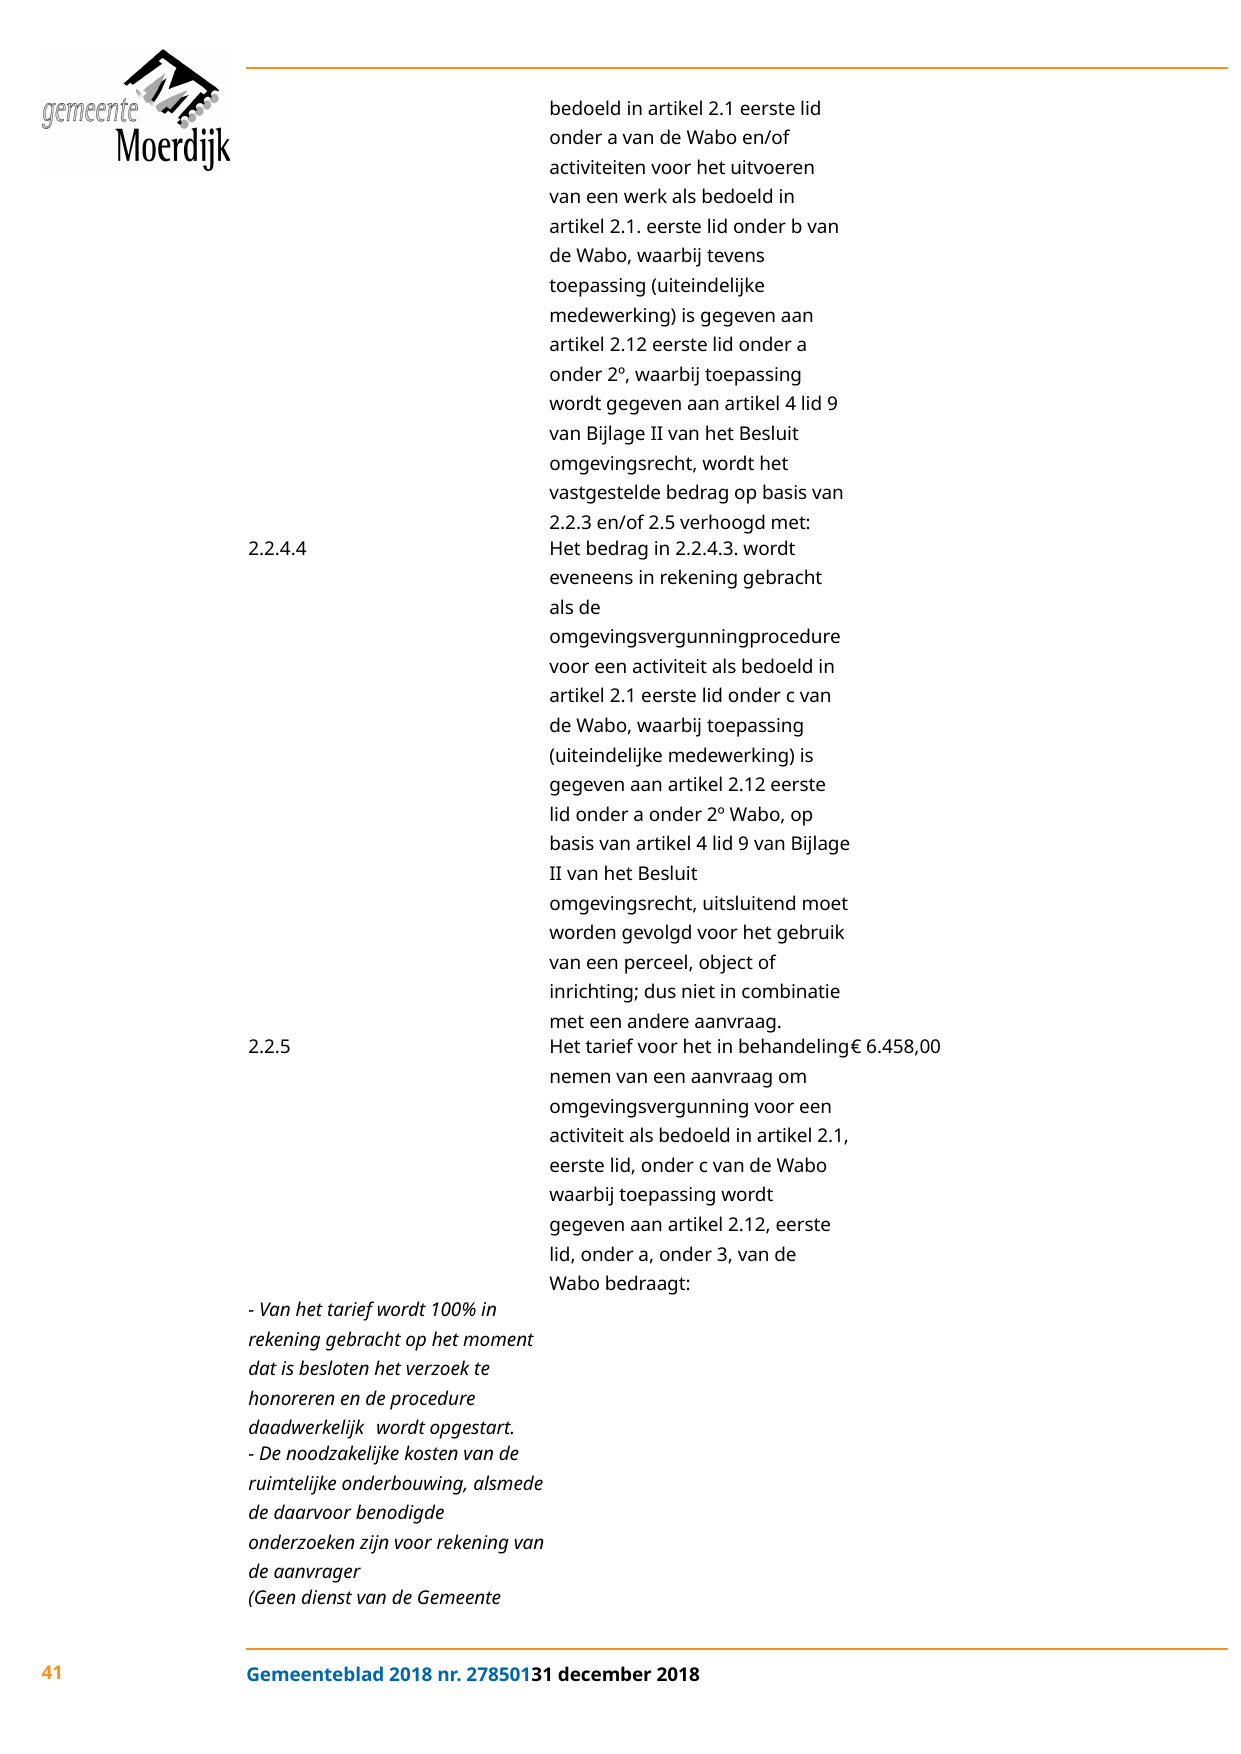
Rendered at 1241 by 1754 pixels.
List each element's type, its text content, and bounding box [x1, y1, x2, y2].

table_cell [248, 95, 549, 535]
table_cell bedoeld in artikel 2.1 eerste lid onder a van de Wabo en/of activiteiten voor het uitvoeren van een werk als bedoeld in artikel 2.1. eerste lid onder b van de Wabo, waarbij tevens toepassing (uiteindelijke medewerking) is gegeven aan artikel 2.12 eerste lid onder a onder 2º, waarbij toepassing wordt gegeven aan artikel 4 lid 9 van Bijlage II van het Besluit omgevingsrecht, wordt het vastgestelde bedrag op basis van 2.2.3 en/of 2.5 verhoogd met: [549, 95, 850, 535]
table_cell Het bedrag in 2.2.4.3. wordt eveneens in rekening gebracht als de omgevingsvergunningprocedure voor een activiteit als bedoeld in artikel 2.1 eerste lid onder c van de Wabo, waarbij toepassing (uiteindelijke medewerking) is gegeven aan artikel 2.12 eerste lid onder a onder 2º Wabo, op basis van artikel 4 lid 9 van Bijlage II van het Besluit omgevingsrecht, uitsluitend moet worden gevolgd voor het gebruik van een perceel, object of inrichting; dus niet in combinatie met een andere aanvraag. [549, 535, 850, 1034]
table_cell Het tarief voor het in behandeling nemen van een aanvraag om omgevingsvergunning voor een activiteit als bedoeld in artikel 2.1, eerste lid, onder c van de Wabo waarbij toepassing wordt gegeven aan artikel 2.12, eerste lid, onder a, onder 3, van de Wabo bedraagt: [549, 1034, 850, 1296]
table_cell - Van het tarief wordt 100% in rekening gebracht op het moment dat is besloten het verzoek te honoreren en de procedure daadwerkelijk wordt opgestart. [248, 1296, 549, 1440]
table_cell [549, 1296, 850, 1440]
table_cell (Geen dienst van de Gemeente [248, 1584, 549, 1610]
table_cell [850, 95, 1152, 535]
table_cell 2.2.5 [248, 1034, 549, 1296]
table_cell [549, 1440, 850, 1584]
table_cell € 6.458,00 [850, 1034, 1152, 1296]
picture [41, 47, 231, 172]
table_cell 2.2.4.4 [248, 535, 549, 1034]
table_cell [850, 535, 1152, 1034]
table_cell [549, 1584, 850, 1610]
table_cell - De noodzakelijke kosten van de ruimtelijke onderbouwing, alsmede de daarvoor benodigde onderzoeken zijn voor rekening van de aanvrager [248, 1440, 549, 1584]
